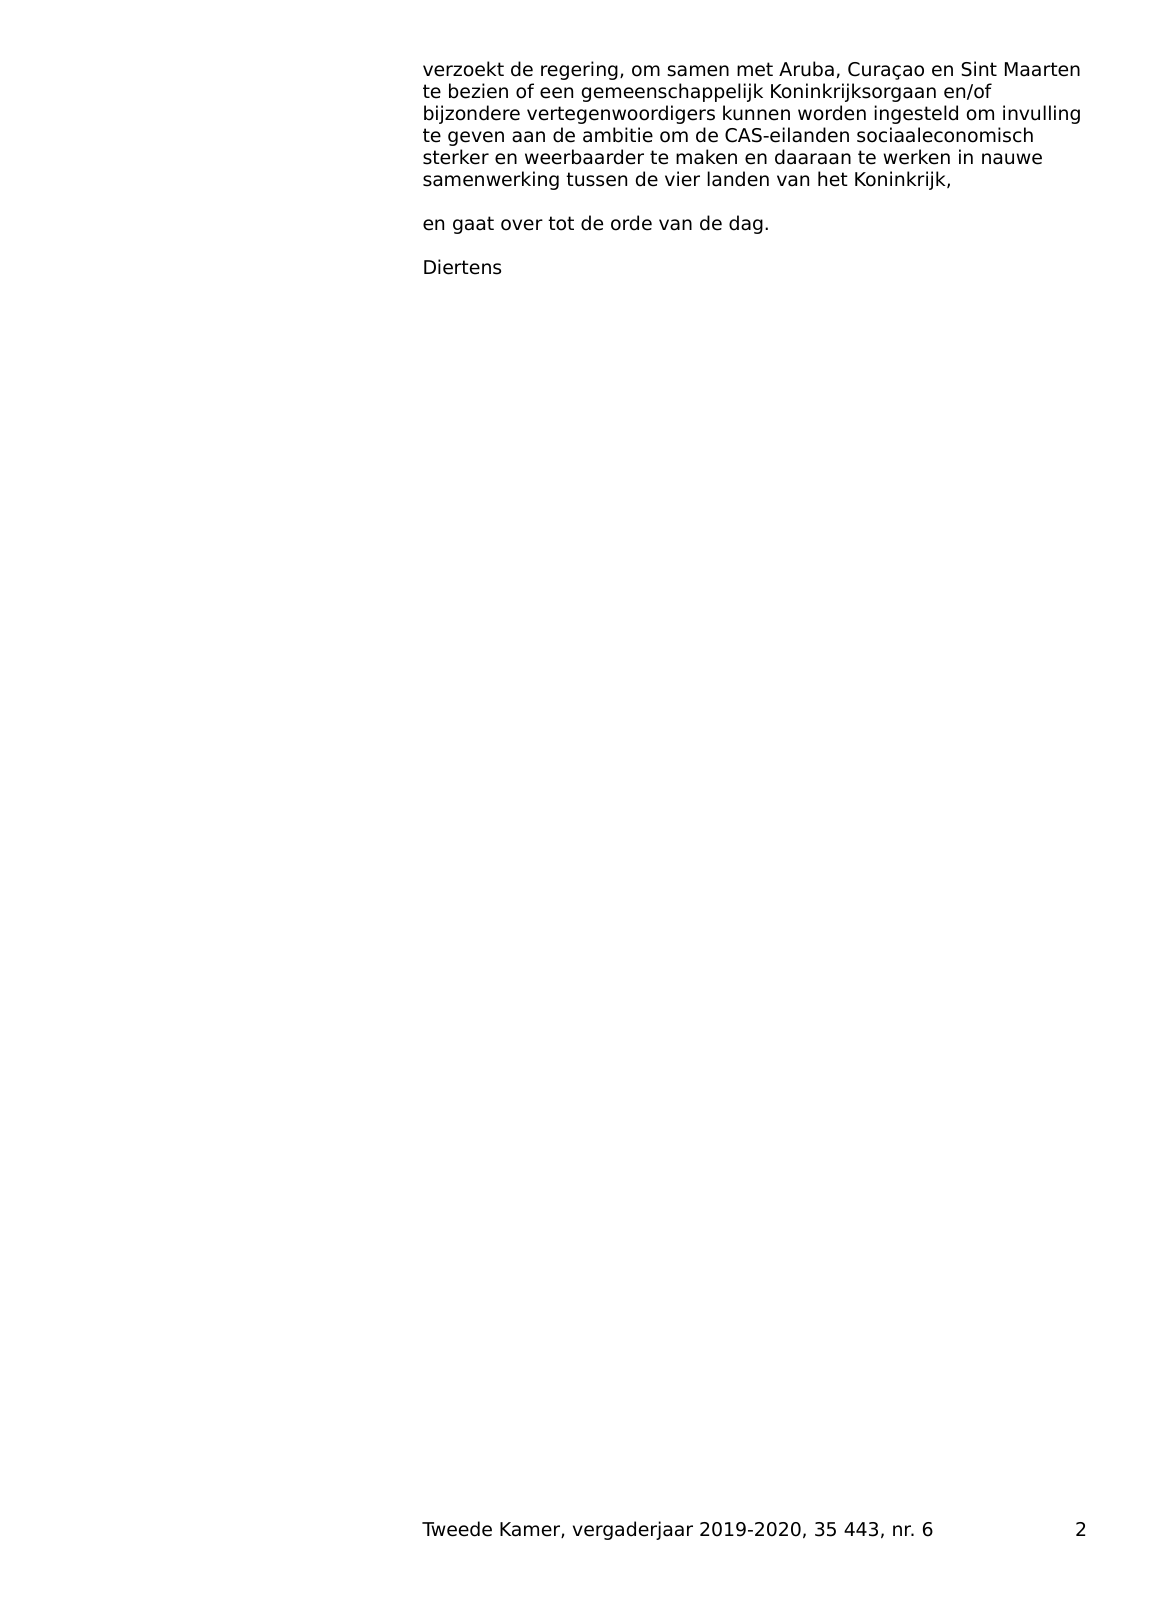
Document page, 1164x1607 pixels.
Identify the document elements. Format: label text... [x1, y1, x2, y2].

text verzoekt de regering, om samen met Aruba, Curaçao en Sint Maarten te bezien of een gemeenschappelijk Koninkrijksorgaan en/of bijzondere vertegenwoordigers kunnen worden ingesteld om invulling te geven aan de ambitie om de CAS-eilanden sociaaleconomisch sterker en weerbaarder te maken en daaraan te werken in nauwe samenwerking tussen de vier landen van het Koninkrijk, [422, 59, 1087, 191]
text Diertens [422, 257, 1087, 279]
text en gaat over tot de orde van de dag. [422, 213, 1087, 235]
